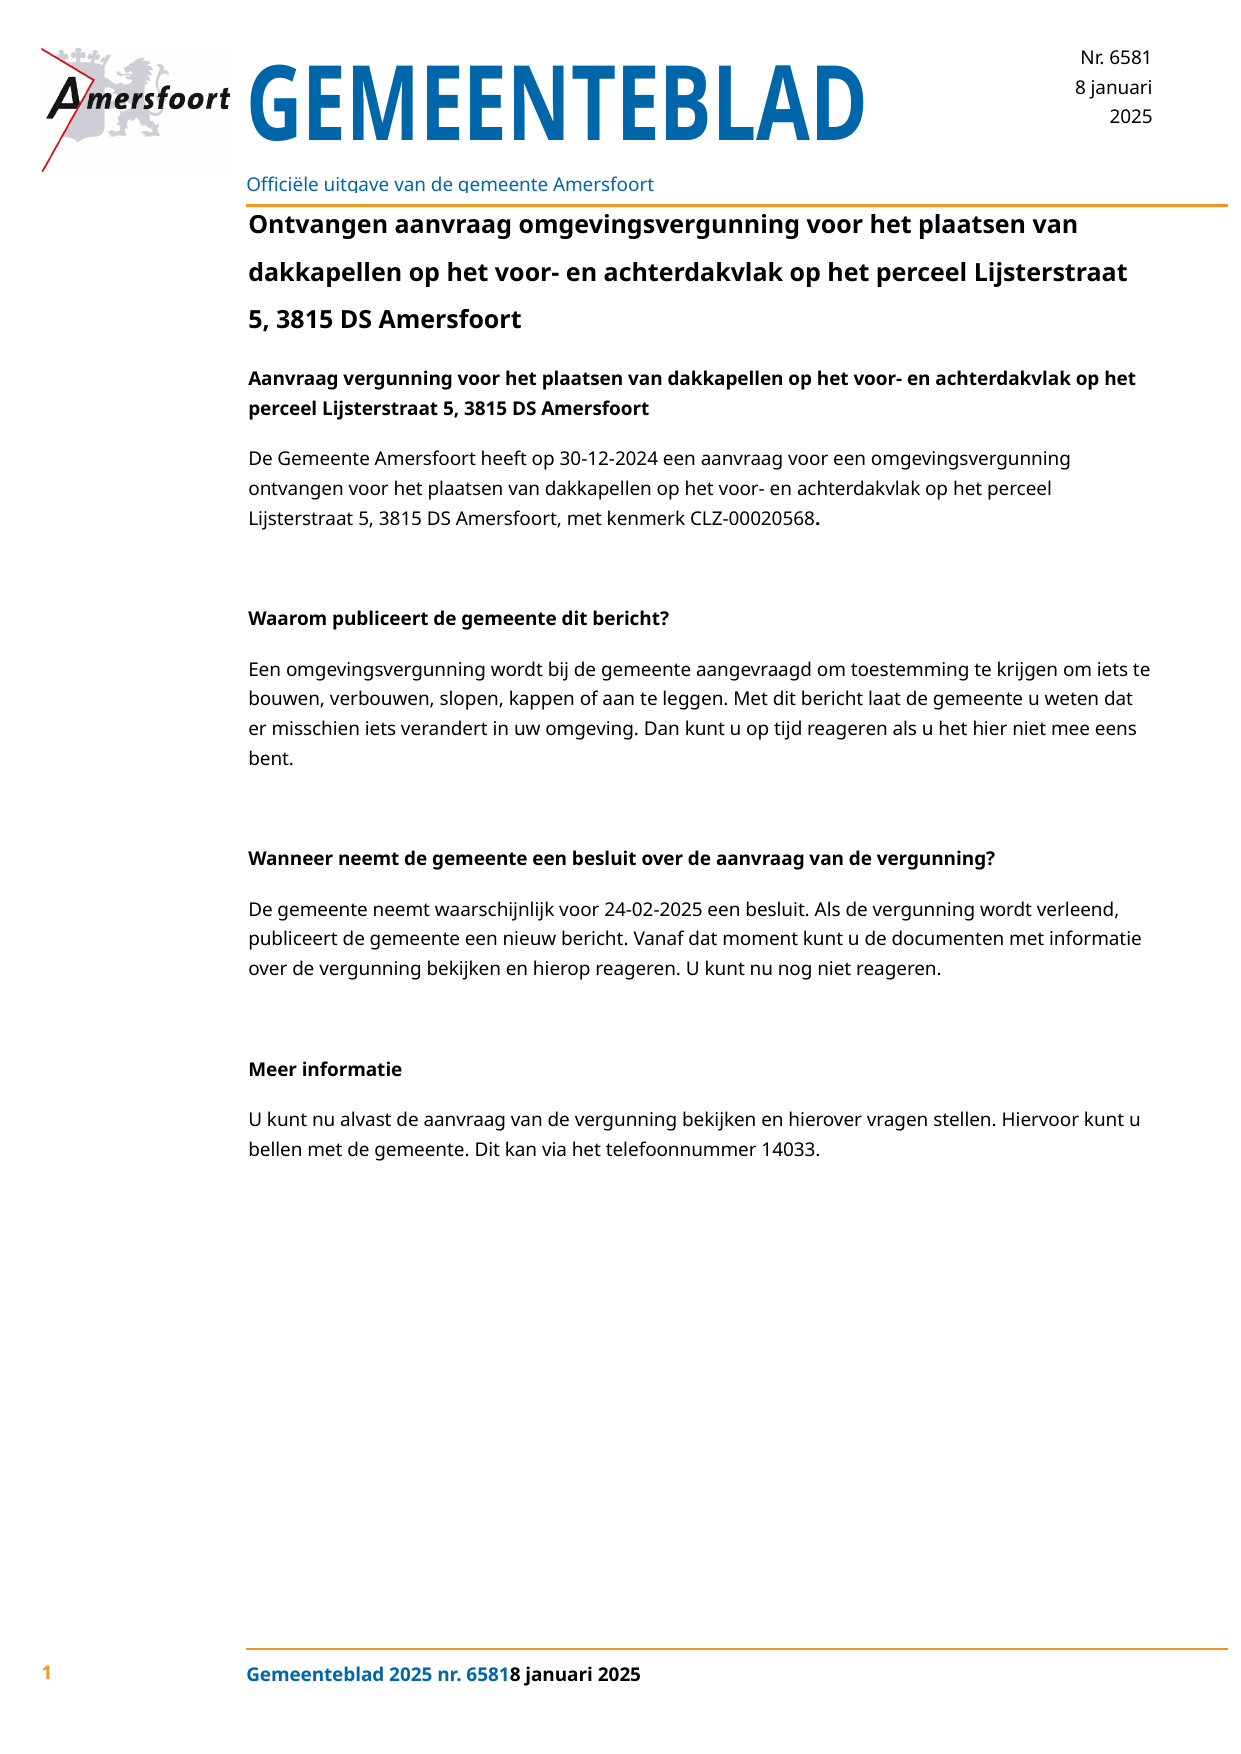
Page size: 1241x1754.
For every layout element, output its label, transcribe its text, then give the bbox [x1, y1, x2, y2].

text Meer informatie [248, 1056, 1152, 1082]
text Ontvangen aanvraag omgevingsvergunning voor het plaatsen van dakkapellen op het voor- en achterdakvlak op het perceel Lijsterstraat 5, 3815 DS Amersfoort [248, 207, 1152, 336]
text U kunt nu alvast de aanvraag van de vergunning bekijken en hierover vragen stellen. Hiervoor kunt u bellen met de gemeente. Dit kan via het telefoonnummer 14033. [248, 1106, 1152, 1162]
text Waarom publiceert de gemeente dit bericht? [248, 606, 1152, 631]
text Wanneer neemt de gemeente een besluit over de aanvraag van de vergunning? [248, 846, 1152, 871]
text Aanvraag vergunning voor het plaatsen van dakkapellen op het voor- en achterdakvlak op het perceel Lijsterstraat 5, 3815 DS Amersfoort [248, 366, 1152, 421]
text De gemeente neemt waarschijnlijk voor 24-02-2025 een besluit. Als de vergunning wordt verleend, publiceert de gemeente een nieuw bericht. Vanaf dat moment kunt u de documenten met informatie over de vergunning bekijken en hierop reageren. U kunt nu nog niet reageren. [248, 896, 1152, 981]
text Een omgevingsvergunning wordt bij de gemeente aangevraagd om toestemming te krijgen om iets te bouwen, verbouwen, slopen, kappen of aan te leggen. Met dit bericht laat de gemeente u weten dat er misschien iets verandert in uw omgeving. Dan kunt u op tijd reageren als u het hier niet mee eens bent. [248, 656, 1152, 770]
picture [41, 47, 231, 172]
text De Gemeente Amersfoort heeft op 30-12-2024 een aanvraag voor een omgevingsvergunning ontvangen voor het plaatsen van dakkapellen op het voor- en achterdakvlak op het perceel Lijsterstraat 5, 3815 DS Amersfoort, met kenmerk CLZ-00020568. [248, 446, 1152, 530]
